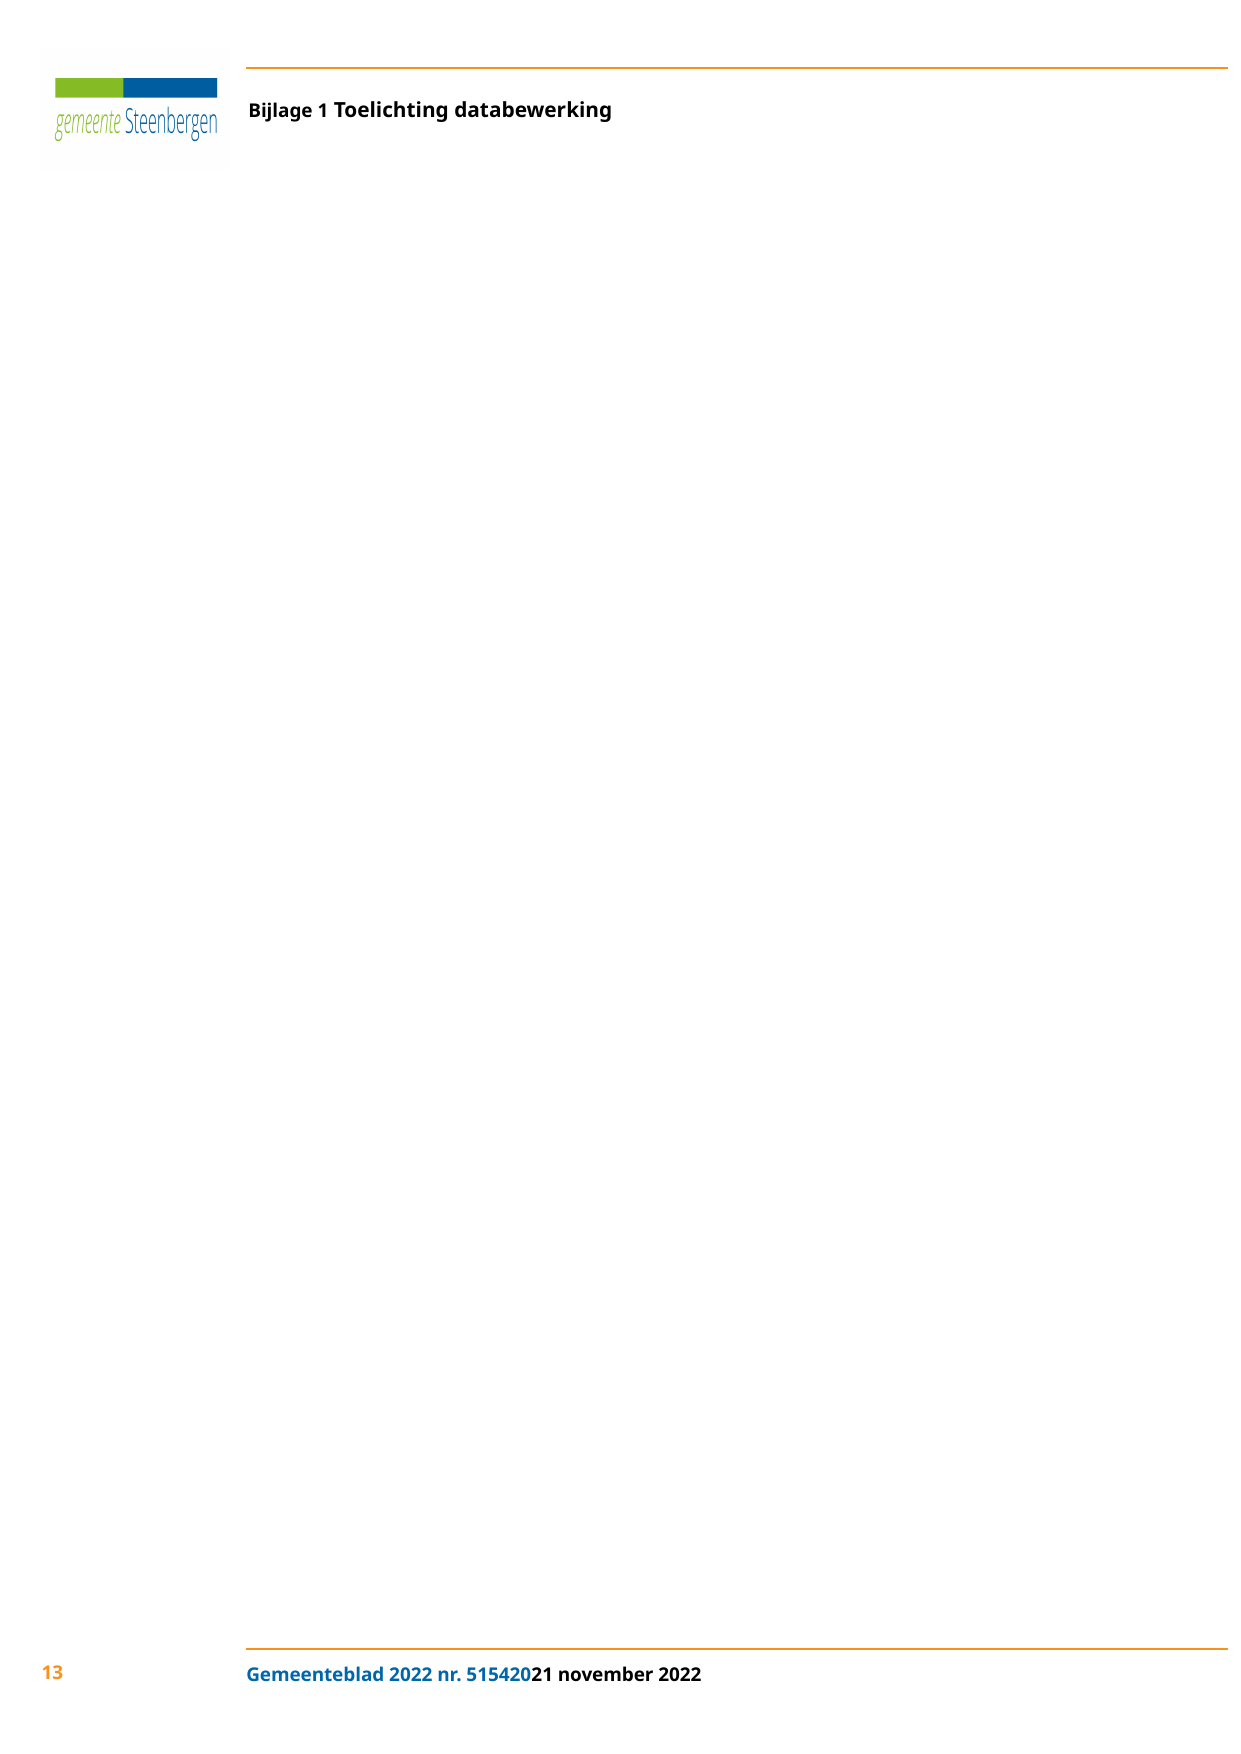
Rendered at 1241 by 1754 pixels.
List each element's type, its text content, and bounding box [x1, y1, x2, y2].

text Bijlage 1 Toelichting databewerking [248, 95, 1152, 123]
picture [41, 47, 231, 172]
